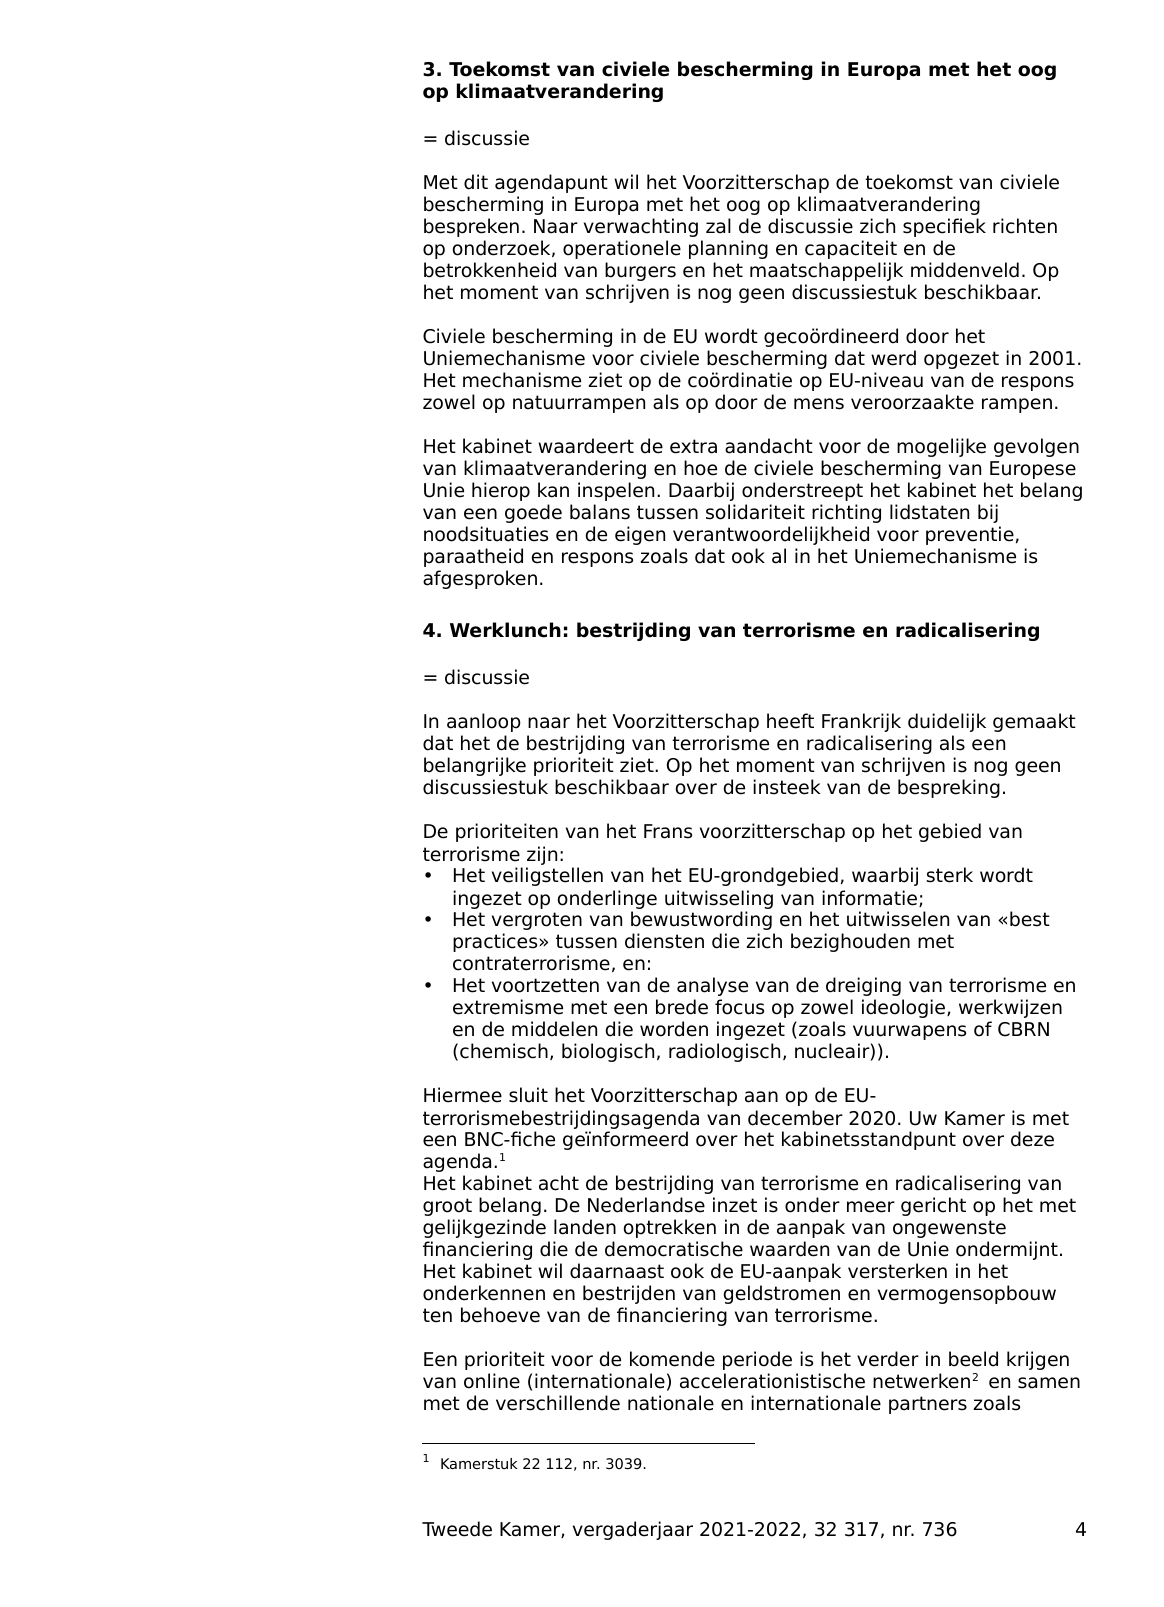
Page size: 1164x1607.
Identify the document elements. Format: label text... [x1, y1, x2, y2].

text • Het voortzetten van de analyse van de dreiging van terrorisme en extremisme met een brede focus op zowel ideologie, werkwijzen en de middelen die worden ingezet (zoals vuurwapens of CBRN (chemisch, biologisch, radiologisch, nucleair)). [422, 975, 1087, 1063]
text • Het vergroten van bewustwording en het uitwisselen van «best practices» tussen diensten die zich bezighouden met contraterrorisme, en: [422, 909, 1087, 975]
text Een prioriteit voor de komende periode is het verder in beeld krijgen van online (internationale) accelerationistische netwerken en samen met de verschillende nationale en internationale partners zoals [422, 1349, 1087, 1415]
text = discussie [422, 128, 1087, 150]
text Met dit agendapunt wil het Voorzitterschap de toekomst van civiele bescherming in Europa met het oog op klimaatverandering bespreken. Naar verwachting zal de discussie zich specifiek richten op onderzoek, operationele planning en capaciteit en de betrokkenheid van burgers en het maatschappelijk middenveld. Op het moment van schrijven is nog geen discussiestuk beschikbaar. [422, 172, 1087, 304]
text Het kabinet acht de bestrijding van terrorisme en radicalisering van groot belang. De Nederlandse inzet is onder meer gericht op het met gelijkgezinde landen optrekken in de aanpak van ongewenste financiering die de democratische waarden van de Unie ondermijnt. Het kabinet wil daarnaast ook de EU-aanpak versterken in het onderkennen en bestrijden van geldstromen en vermogensopbouw ten behoeve van de financiering van terrorisme. [422, 1173, 1087, 1327]
text Civiele bescherming in de EU wordt gecoördineerd door het Uniemechanisme voor civiele bescherming dat werd opgezet in 2001. Het mechanisme ziet op de coördinatie op EU-niveau van de respons zowel op natuurrampen als op door de mens veroorzaakte rampen. [422, 326, 1087, 414]
subtitle 4. Werklunch: bestrijding van terrorisme en radicalisering [422, 620, 1087, 642]
text • Het veiligstellen van het EU-grondgebied, waarbij sterk wordt ingezet op onderlinge uitwisseling van informatie; [422, 865, 1087, 909]
text Kamerstuk 22 112, nr. 3039. [422, 1452, 1087, 1474]
text = discussie [422, 667, 1087, 689]
subtitle 3. Toekomst van civiele bescherming in Europa met het oog op klimaatverandering [422, 59, 1087, 103]
text Het kabinet waardeert de extra aandacht voor de mogelijke gevolgen van klimaatverandering en hoe de civiele bescherming van Europese Unie hierop kan inspelen. Daarbij onderstreept het kabinet het belang van een goede balans tussen solidariteit richting lidstaten bij noodsituaties en de eigen verantwoordelijkheid voor preventie, paraatheid en respons zoals dat ook al in het Uniemechanisme is afgesproken. [422, 436, 1087, 590]
text In aanloop naar het Voorzitterschap heeft Frankrijk duidelijk gemaakt dat het de bestrijding van terrorisme en radicalisering als een belangrijke prioriteit ziet. Op het moment van schrijven is nog geen discussiestuk beschikbaar over de insteek van de bespreking. [422, 711, 1087, 799]
text De prioriteiten van het Frans voorzitterschap op het gebied van terrorisme zijn: [422, 821, 1087, 865]
text Hiermee sluit het Voorzitterschap aan op de EU-terrorismebestrijdingsagenda van december 2020. Uw Kamer is met een BNC-fiche geïnformeerd over het kabinetsstandpunt over deze agenda. [422, 1085, 1087, 1173]
